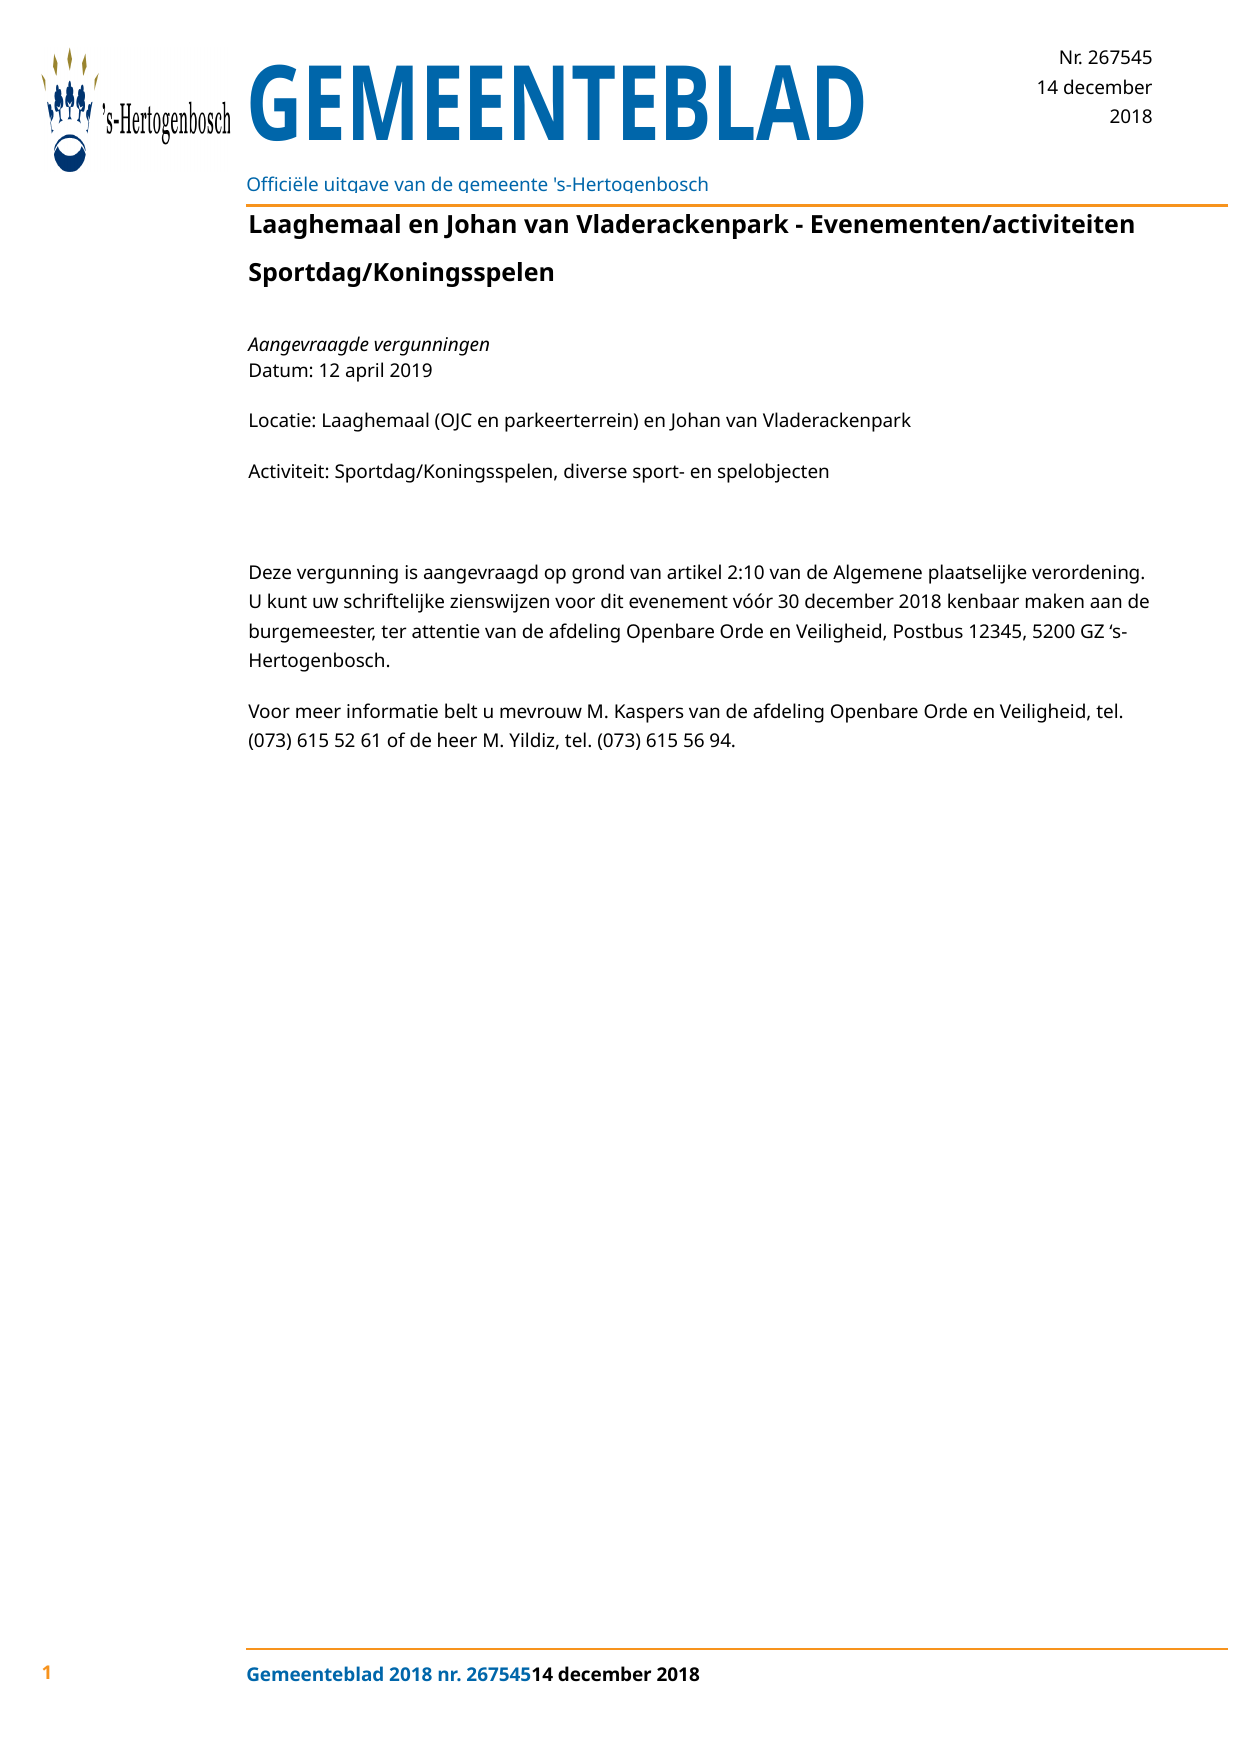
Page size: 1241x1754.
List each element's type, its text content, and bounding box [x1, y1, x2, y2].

text Deze vergunning is aangevraagd op grond van artikel 2:10 van de Algemene plaatselijke verordening. U kunt uw schriftelijke zienswijzen voor dit evenement vóór 30 december 2018 kenbaar maken aan de burgemeester, ter attentie van de afdeling Openbare Orde en Veiligheid, Postbus 12345, 5200 GZ ‘s-Hertogenbosch. [248, 559, 1152, 673]
picture [41, 47, 231, 172]
text Locatie: Laaghemaal (OJC en parkeerterrein) en Johan van Vladerackenpark [248, 408, 1152, 433]
text Activiteit: Sportdag/Koningsspelen, diverse sport- en spelobjecten [248, 458, 1152, 484]
text Datum: 12 april 2019 [248, 357, 1152, 383]
text Laaghemaal en Johan van Vladerackenpark - Evenementen/activiteiten Sportdag/Koningsspelen [248, 207, 1152, 288]
text Voor meer informatie belt u mevrouw M. Kaspers van de afdeling Openbare Orde en Veiligheid, tel. (073) 615 52 61 of de heer M. Yildiz, tel. (073) 615 56 94. [248, 698, 1152, 753]
text Aangevraagde vergunningen [248, 331, 1152, 357]
